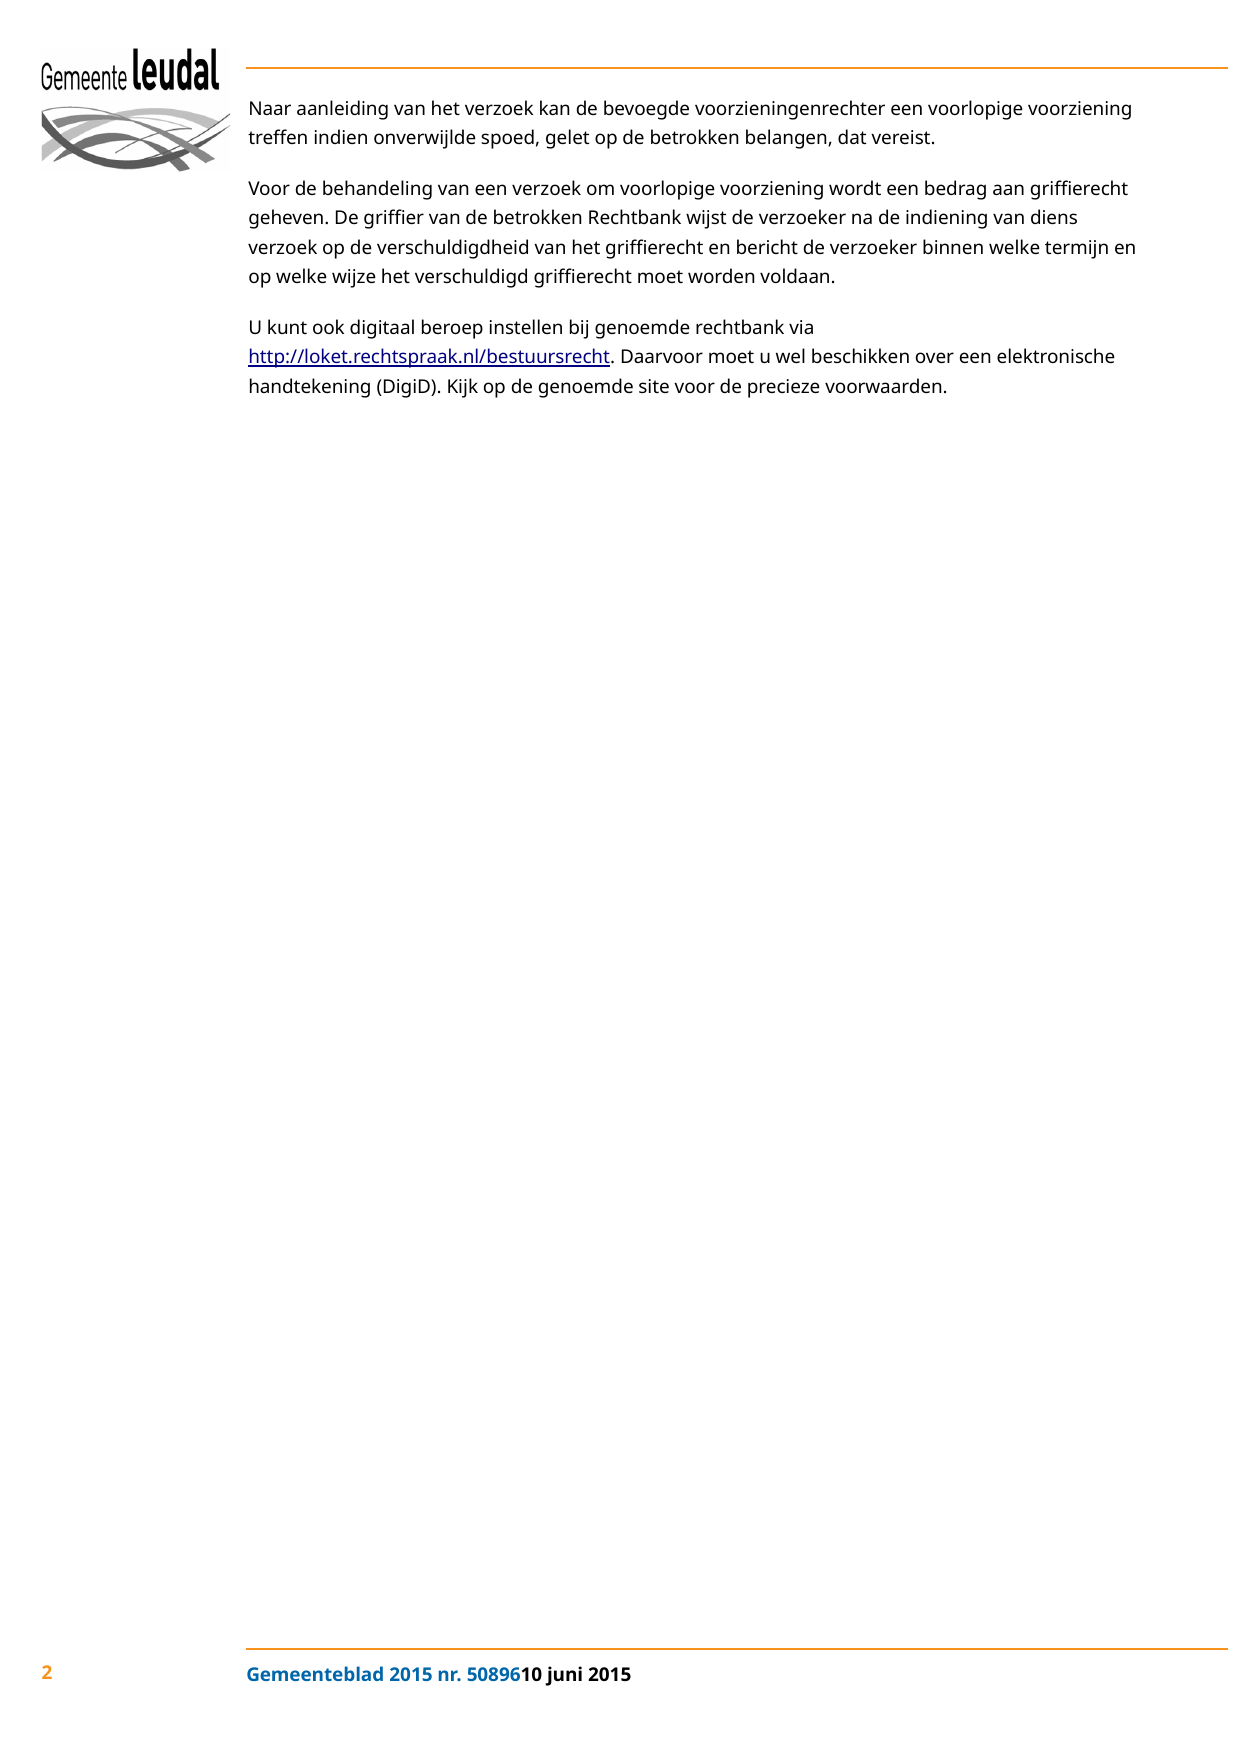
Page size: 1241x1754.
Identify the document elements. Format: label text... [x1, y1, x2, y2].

text U kunt ook digitaal beroep instellen bij genoemde rechtbank via http://loket.rechtspraak.nl/bestuursrecht. Daarvoor moet u wel beschikken over een elektronische handtekening (DigiD). Kijk op de genoemde site voor de precieze voorwaarden. [248, 314, 1152, 399]
text Naar aanleiding van het verzoek kan de bevoegde voorzieningenrechter een voorlopige voorziening treffen indien onverwijlde spoed, gelet op de betrokken belangen, dat vereist. [248, 95, 1152, 150]
text Voor de behandeling van een verzoek om voorlopige voorziening wordt een bedrag aan griffierecht geheven. De griffier van de betrokken Rechtbank wijst de verzoeker na de indiening van diens verzoek op de verschuldigdheid van het griffierecht en bericht de verzoeker binnen welke termijn en op welke wijze het verschuldigd griffierecht moet worden voldaan. [248, 175, 1152, 289]
picture [41, 47, 231, 172]
